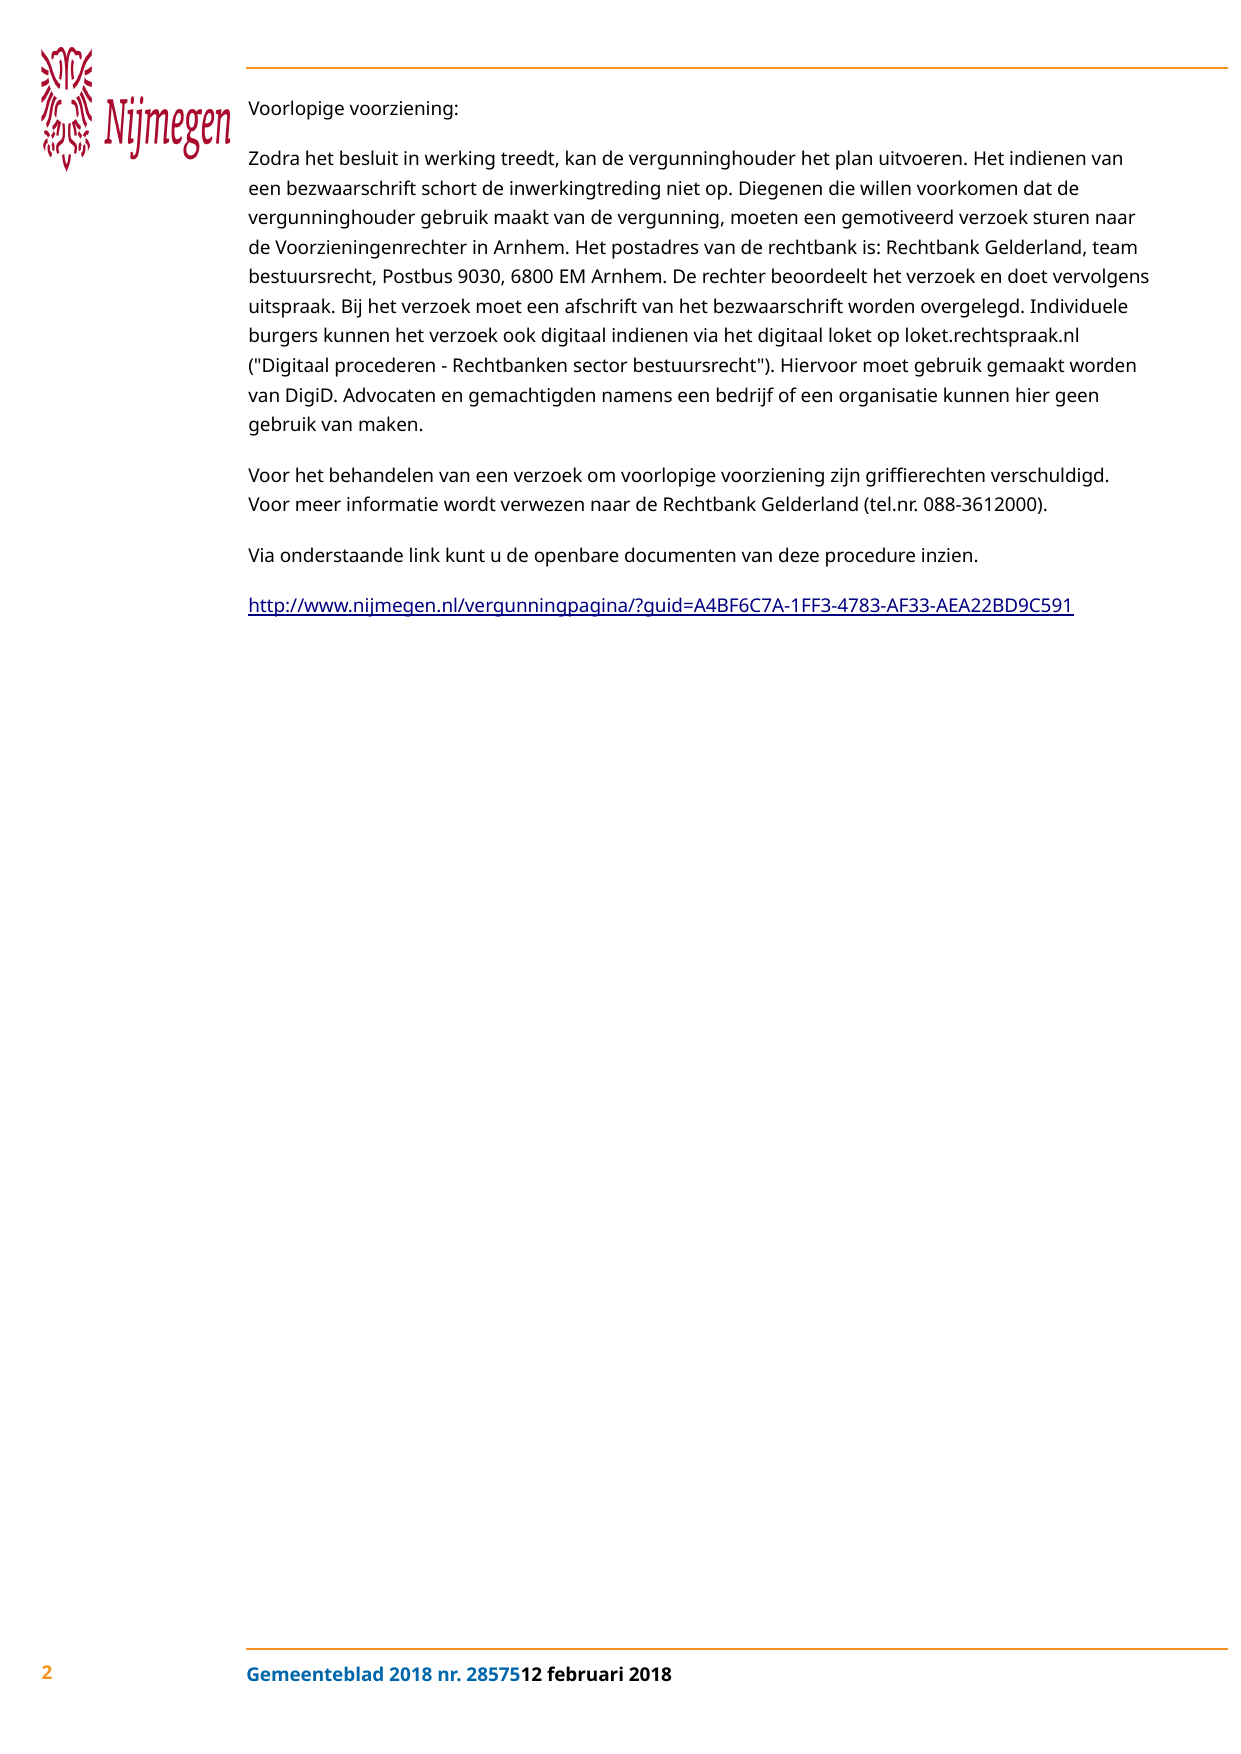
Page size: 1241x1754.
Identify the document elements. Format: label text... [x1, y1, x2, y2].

text Zodra het besluit in werking treedt, kan de vergunninghouder het plan uitvoeren. Het indienen van een bezwaarschrift schort de inwerkingtreding niet op. Diegenen die willen voorkomen dat de vergunninghouder gebruik maakt van de vergunning, moeten een gemotiveerd verzoek sturen naar de Voorzieningenrechter in Arnhem. Het postadres van de rechtbank is: Rechtbank Gelderland, team bestuursrecht, Postbus 9030, 6800 EM Arnhem. De rechter beoordeelt het verzoek en doet vervolgens uitspraak. Bij het verzoek moet een afschrift van het bezwaarschrift worden overgelegd. Individuele burgers kunnen het verzoek ook digitaal indienen via het digitaal loket op loket.rechtspraak.nl ("Digitaal procederen - Rechtbanken sector bestuursrecht"). Hiervoor moet gebruik gemaakt worden van DigiD. Advocaten en gemachtigden namens een bedrijf of een organisatie kunnen hier geen gebruik van maken. [248, 145, 1152, 437]
picture [41, 47, 231, 172]
text Voorlopige voorziening: [248, 95, 1152, 121]
text http://www.nijmegen.nl/vergunningpagina/?guid=A4BF6C7A-1FF3-4783-AF33-AEA22BD9C591 [248, 592, 1152, 618]
text Voor het behandelen van een verzoek om voorlopige voorziening zijn griffierechten verschuldigd. Voor meer informatie wordt verwezen naar de Rechtbank Gelderland (tel.nr. 088-3612000). [248, 462, 1152, 517]
text Via onderstaande link kunt u de openbare documenten van deze procedure inzien. [248, 542, 1152, 568]
